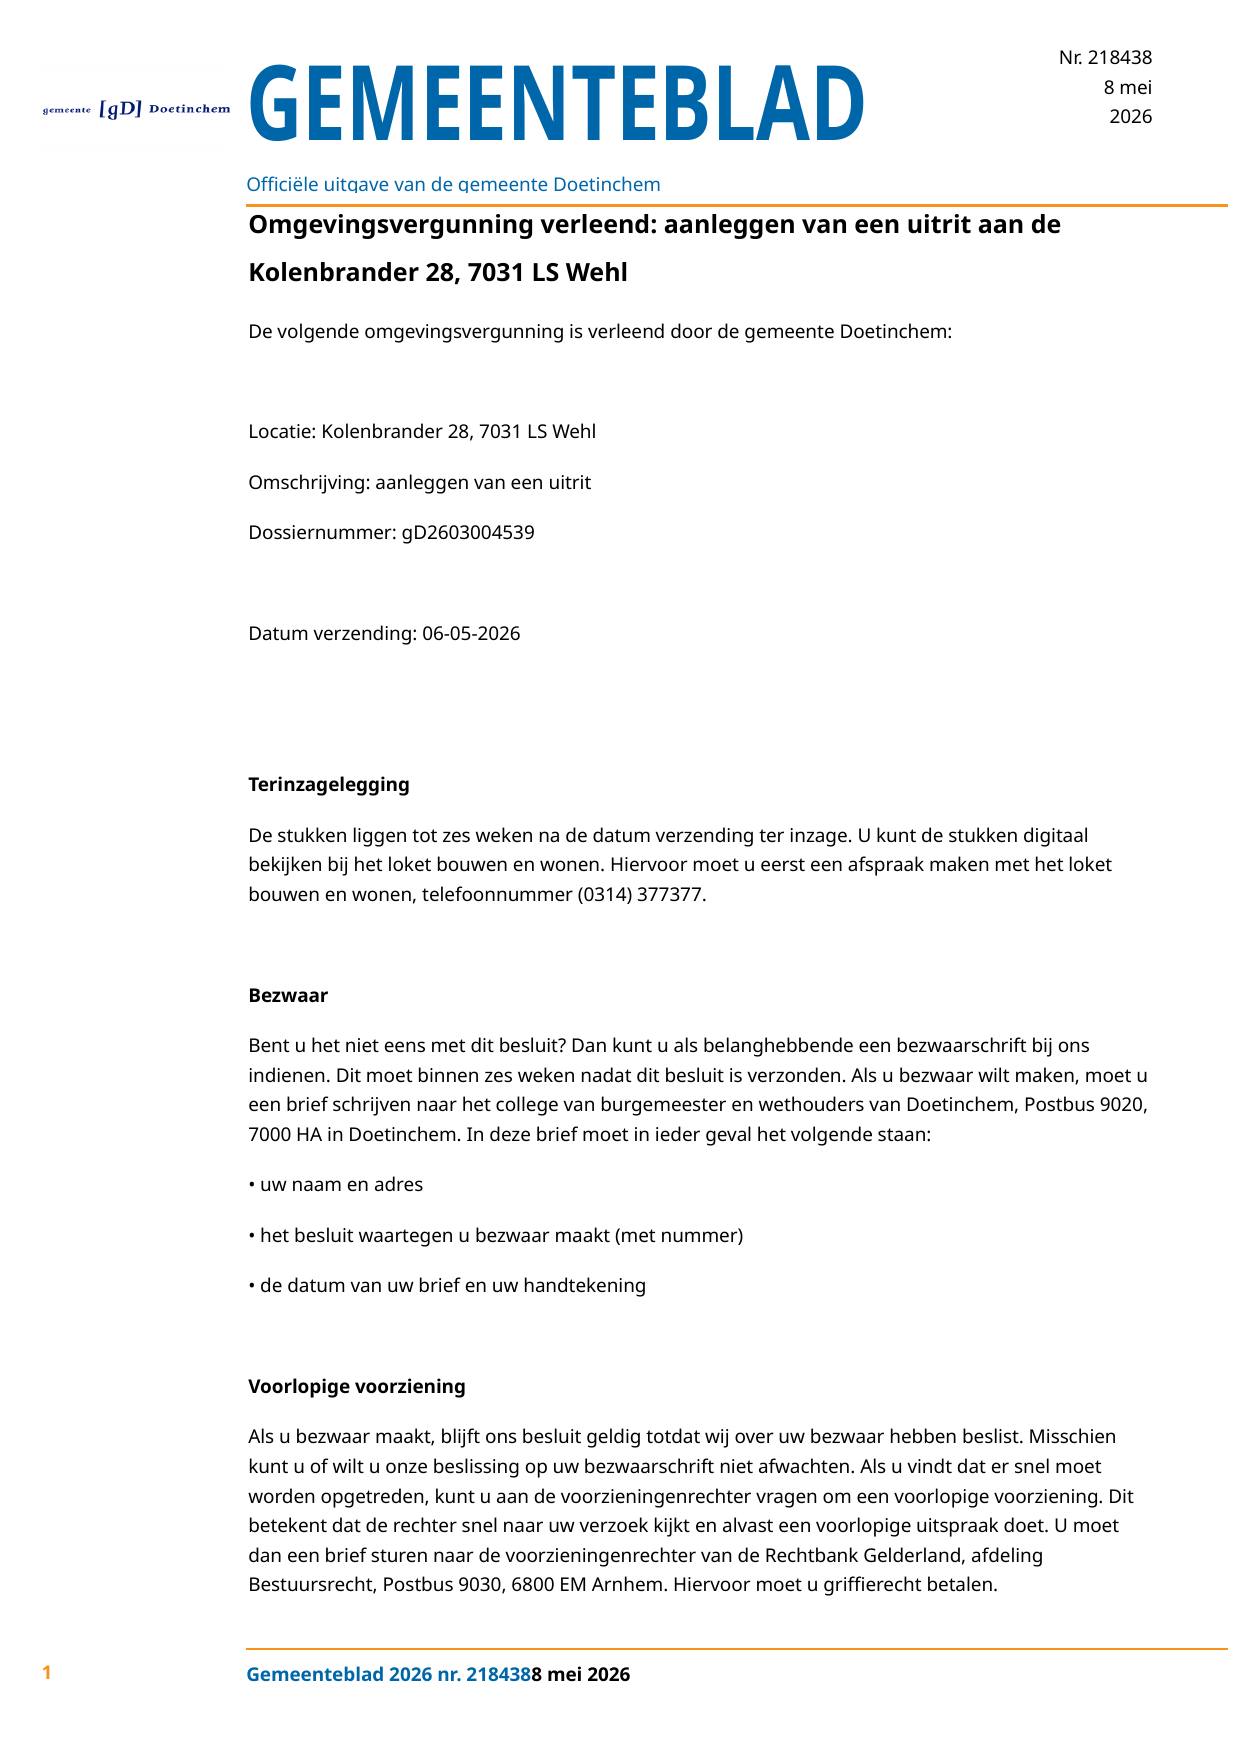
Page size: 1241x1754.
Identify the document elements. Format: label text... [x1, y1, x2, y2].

text Locatie: Kolenbrander 28, 7031 LS Wehl [248, 419, 1152, 444]
text • de datum van uw brief en uw handtekening [248, 1272, 1152, 1298]
text • uw naam en adres [248, 1172, 1152, 1197]
text Als u bezwaar maakt, blijft ons besluit geldig totdat wij over uw bezwaar hebben beslist. Misschien kunt u of wilt u onze beslissing op uw bezwaarschrift niet afwachten. Als u vindt dat er snel moet worden opgetreden, kunt u aan de voorzieningenrechter vragen om een voorlopige voorziening. Dit betekent dat de rechter snel naar uw verzoek kijkt en alvast een voorlopige uitspraak doet. U moet dan een brief sturen naar de voorzieningenrechter van de Rechtbank Gelderland, afdeling Bestuursrecht, Postbus 9030, 6800 EM Arnhem. Hiervoor moet u griffierecht betalen. [248, 1424, 1152, 1597]
text Dossiernummer: gD2603004539 [248, 519, 1152, 545]
text Bezwaar [248, 982, 1152, 1008]
text De volgende omgevingsvergunning is verleend door de gemeente Doetinchem: [248, 318, 1152, 344]
text Datum verzending: 06-05-2026 [248, 620, 1152, 646]
text Terinzagelegging [248, 772, 1152, 797]
text Voorlopige voorziening [248, 1373, 1152, 1399]
text Omgevingsvergunning verleend: aanleggen van een uitrit aan de Kolenbrander 28, 7031 LS Wehl [248, 207, 1152, 288]
picture [41, 47, 231, 172]
text Bent u het niet eens met dit besluit? Dan kunt u als belanghebbende een bezwaarschrift bij ons indienen. Dit moet binnen zes weken nadat dit besluit is verzonden. Als u bezwaar wilt maken, moet u een brief schrijven naar het college van burgemeester en wethouders van Doetinchem, Postbus 9020, 7000 HA in Doetinchem. In deze brief moet in ieder geval het volgende staan: [248, 1032, 1152, 1147]
text Omschrijving: aanleggen van een uitrit [248, 469, 1152, 495]
text De stukken liggen tot zes weken na de datum verzending ter inzage. U kunt de stukken digitaal bekijken bij het loket bouwen en wonen. Hiervoor moet u eerst een afspraak maken met het loket bouwen en wonen, telefoonnummer (0314) 377377. [248, 822, 1152, 907]
text • het besluit waartegen u bezwaar maakt (met nummer) [248, 1222, 1152, 1248]
